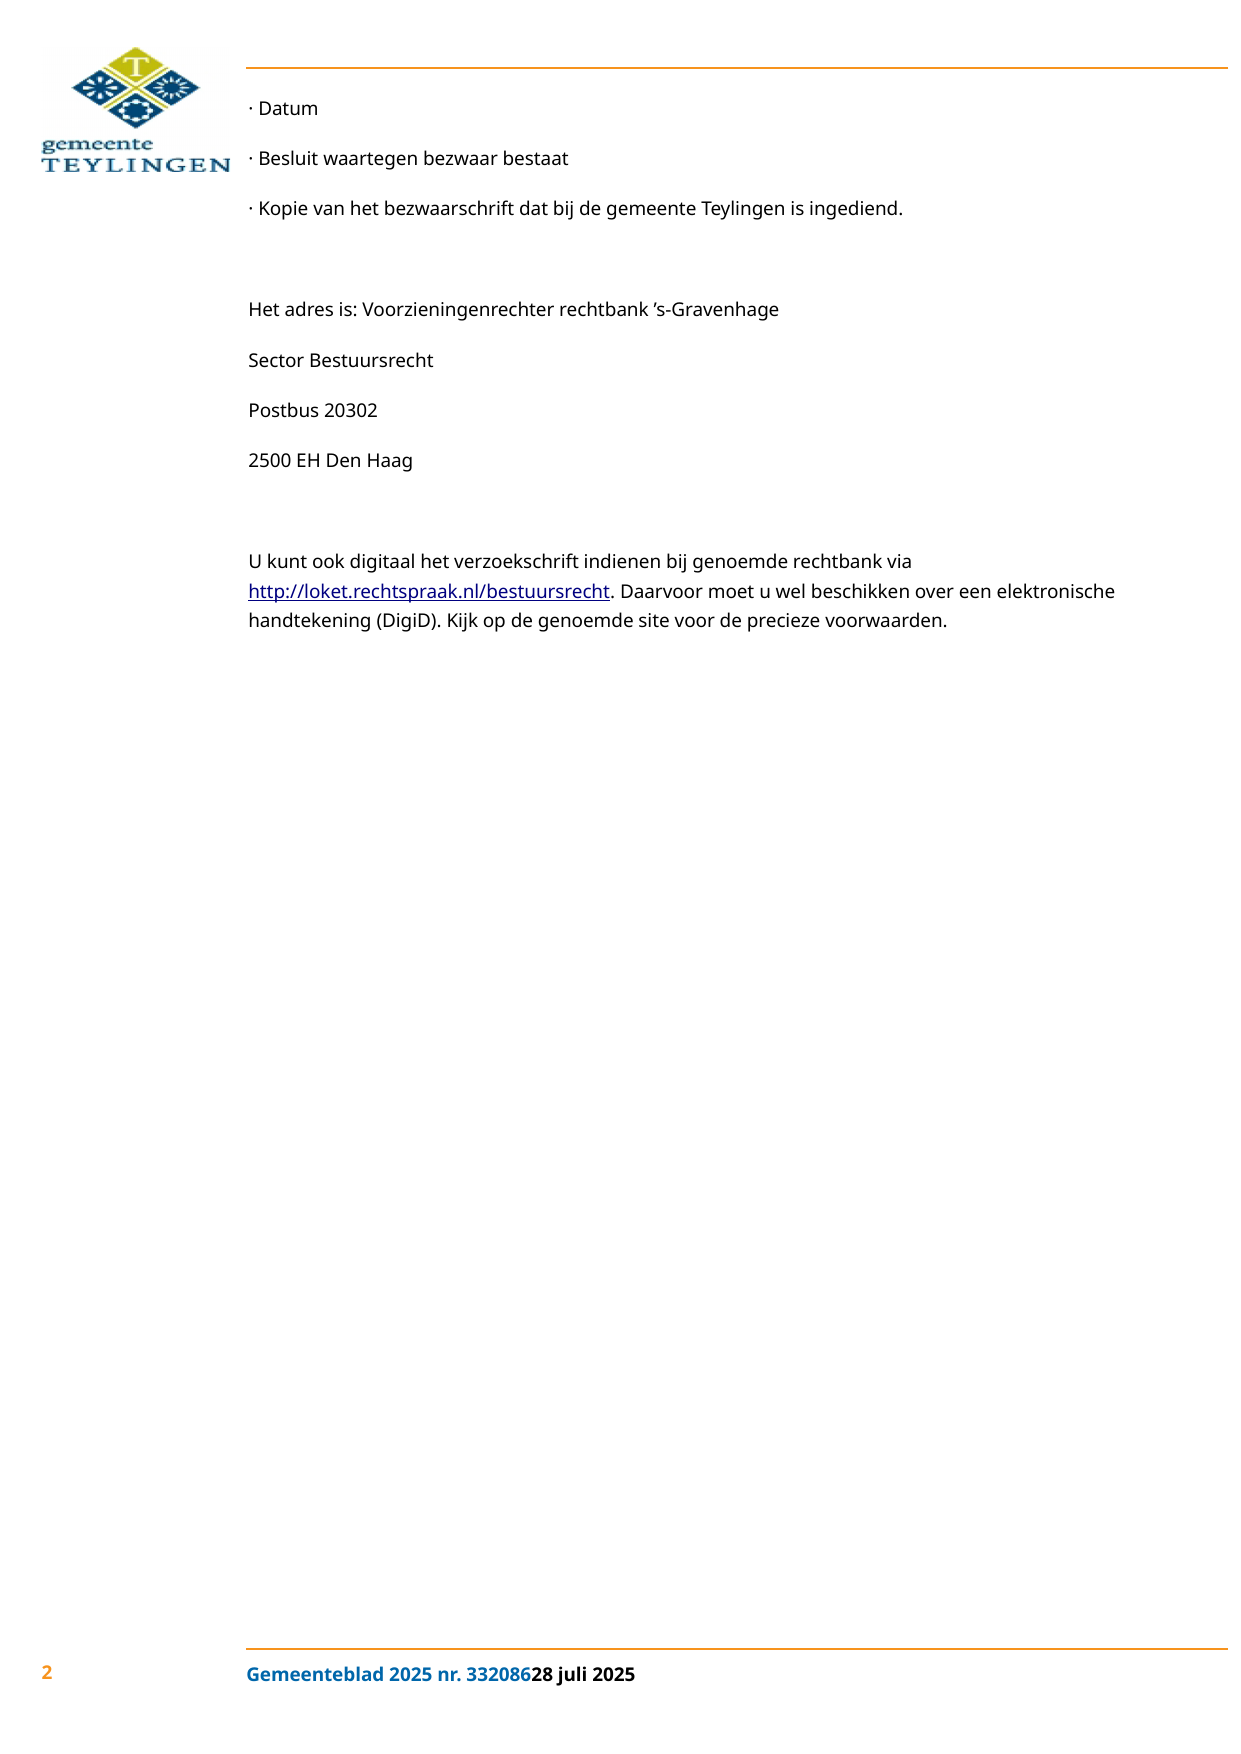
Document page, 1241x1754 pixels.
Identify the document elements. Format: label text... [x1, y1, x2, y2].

text · Besluit waartegen bezwaar bestaat [248, 145, 1152, 171]
picture [41, 47, 231, 172]
text · Datum [248, 95, 1152, 121]
text · Kopie van het bezwaarschrift dat bij de gemeente Teylingen is ingediend. [248, 196, 1152, 221]
text Het adres is: Voorzieningenrechter rechtbank ’s-Gravenhage [248, 296, 1152, 322]
text 2500 EH Den Haag [248, 448, 1152, 473]
text Postbus 20302 [248, 397, 1152, 423]
text U kunt ook digitaal het verzoekschrift indienen bij genoemde rechtbank via http://loket.rechtspraak.nl/bestuursrecht. Daarvoor moet u wel beschikken over een elektronische handtekening (DigiD). Kijk op de genoemde site voor de precieze voorwaarden. [248, 548, 1152, 633]
text Sector Bestuursrecht [248, 347, 1152, 373]
